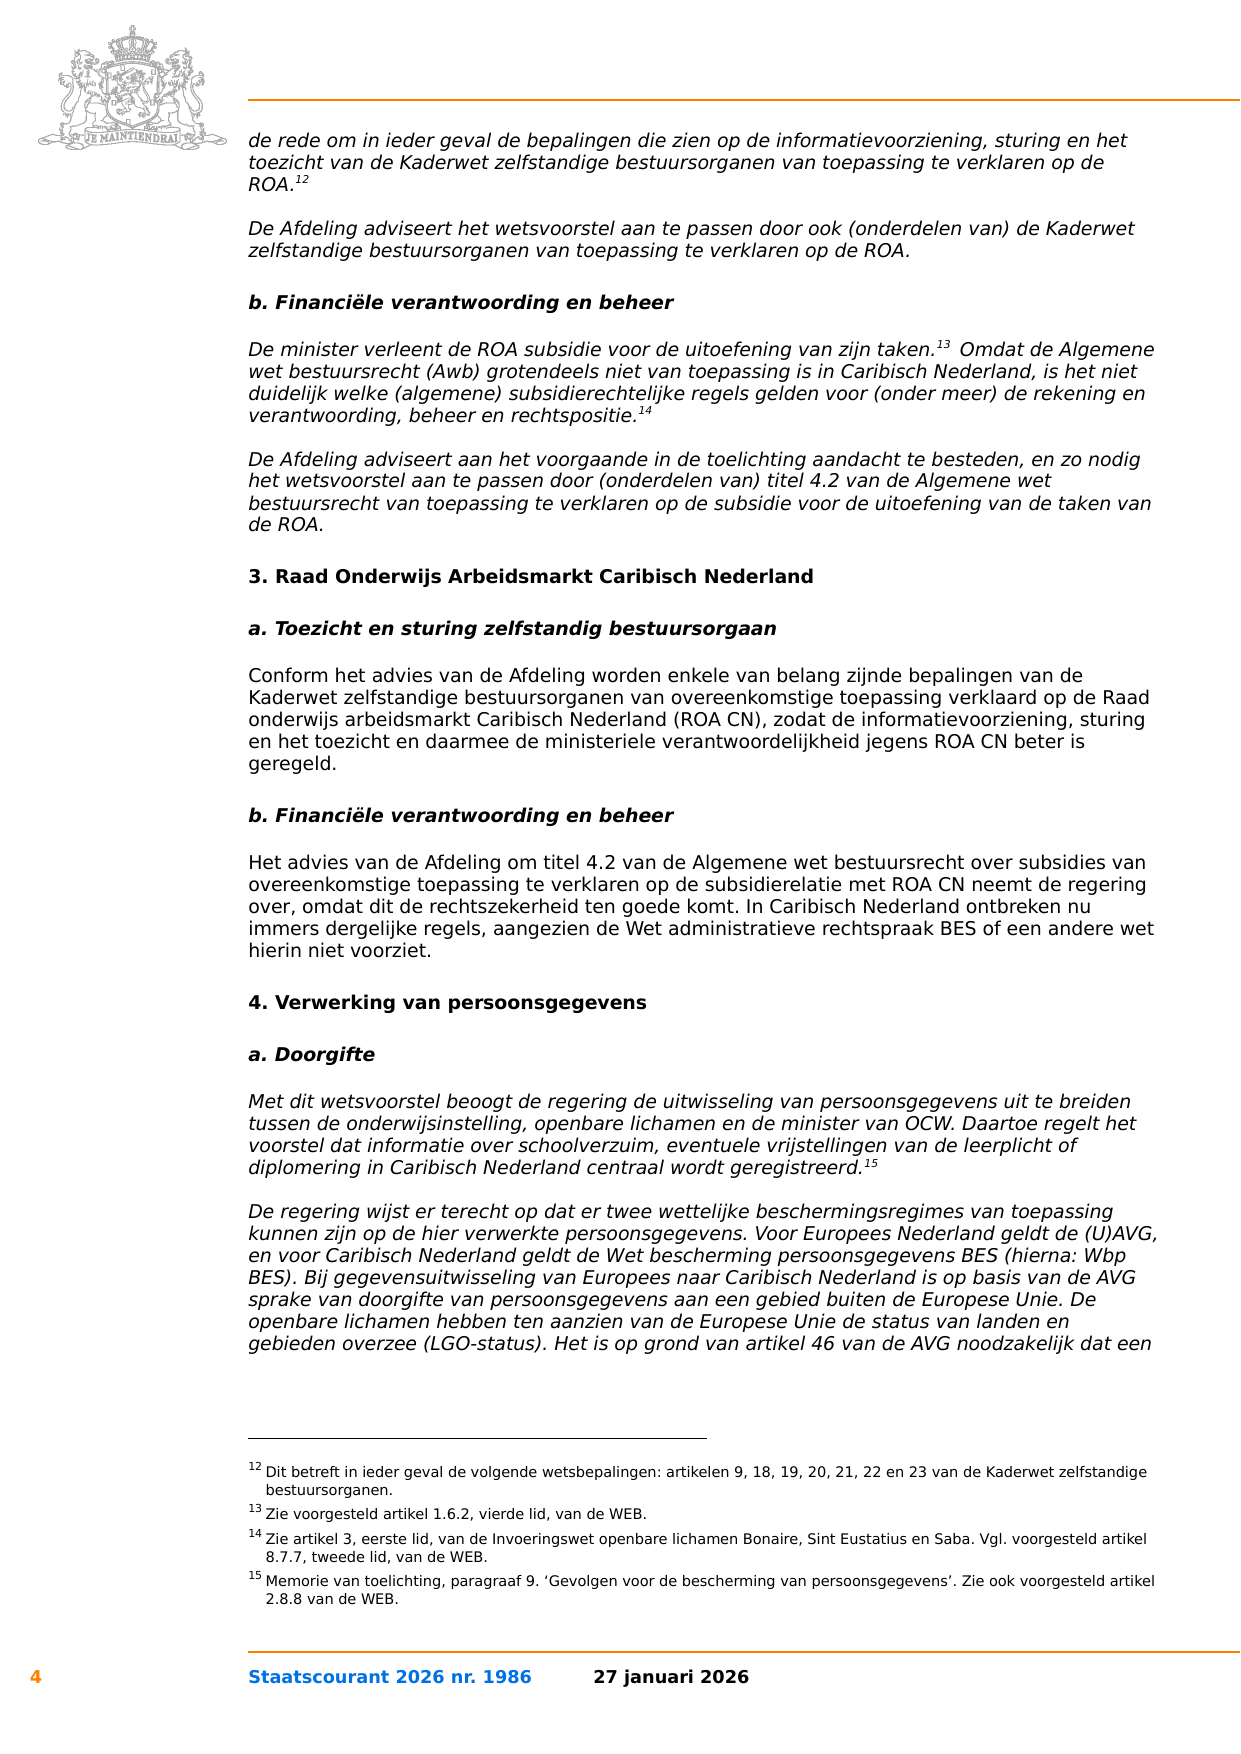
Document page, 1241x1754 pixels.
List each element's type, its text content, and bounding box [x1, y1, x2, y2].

text De minister verleent de ROA subsidie voor de uitoefening van zijn taken. Omdat de Algemene wet bestuursrecht (Awb) grotendeels niet van toepassing is in Caribisch Nederland, is het niet duidelijk welke (algemene) subsidierechtelijke regels gelden voor (onder meer) de rekening en verantwoording, beheer en rechtspositie. [248, 339, 1163, 427]
text Memorie van toelichting, paragraaf 9. ‘Gevolgen voor de bescherming van persoonsgegevens’. Zie ook voorgesteld artikel 2.8.8 van de WEB. [248, 1569, 1163, 1608]
text Dit betreft in ieder geval de volgende wetsbepalingen: artikelen 9, 18, 19, 20, 21, 22 en 23 van de Kaderwet zelfstandige bestuursorganen. [248, 1460, 1163, 1499]
subtitle 4. Verwerking van persoonsgegevens [248, 992, 1163, 1014]
subtitle a. Toezicht en sturing zelfstandig bestuursorgaan [248, 618, 1163, 640]
subtitle a. Doorgifte [248, 1044, 1163, 1066]
text Zie voorgesteld artikel 1.6.2, vierde lid, van de WEB. [248, 1502, 1163, 1524]
picture [38, 25, 227, 150]
text De regering wijst er terecht op dat er twee wettelijke beschermingsregimes van toepassing kunnen zijn op de hier verwerkte persoonsgegevens. Voor Europees Nederland geldt de (U)AVG, en voor Caribisch Nederland geldt de Wet bescherming persoonsgegevens BES (hierna: Wbp BES). Bij gegevensuitwisseling van Europees naar Caribisch Nederland is op basis van de AVG sprake van doorgifte van persoonsgegevens aan een gebied buiten de Europese Unie. De openbare lichamen hebben ten aanzien van de Europese Unie de status van landen en gebieden overzee (LGO-status). Het is op grond van artikel 46 van de AVG noodzakelijk dat een [248, 1201, 1163, 1355]
text De Afdeling adviseert aan het voorgaande in de toelichting aandacht te besteden, en zo nodig het wetsvoorstel aan te passen door (onderdelen van) titel 4.2 van de Algemene wet bestuursrecht van toepassing te verklaren op de subsidie voor de uitoefening van de taken van de ROA. [248, 448, 1163, 536]
subtitle b. Financiële verantwoording en beheer [248, 292, 1163, 314]
text de rede om in ieder geval de bepalingen die zien op de informatievoorziening, sturing en het toezicht van de Kaderwet zelfstandige bestuursorganen van toepassing te verklaren op de ROA. [248, 130, 1163, 196]
text Met dit wetsvoorstel beoogt de regering de uitwisseling van persoonsgegevens uit te breiden tussen de onderwijsinstelling, openbare lichamen en de minister van OCW. Daartoe regelt het voorstel dat informatie over schoolverzuim, eventuele vrijstellingen van de leerplicht of diplomering in Caribisch Nederland centraal wordt geregistreerd. [248, 1091, 1163, 1179]
subtitle b. Financiële verantwoording en beheer [248, 805, 1163, 827]
text Zie artikel 3, eerste lid, van de Invoeringswet openbare lichamen Bonaire, Sint Eustatius en Saba. Vgl. voorgesteld artikel 8.7.7, tweede lid, van de WEB. [248, 1527, 1163, 1566]
subtitle 3. Raad Onderwijs Arbeidsmarkt Caribisch Nederland [248, 566, 1163, 588]
text De Afdeling adviseert het wetsvoorstel aan te passen door ook (onderdelen van) de Kaderwet zelfstandige bestuursorganen van toepassing te verklaren op de ROA. [248, 218, 1163, 262]
text Conform het advies van de Afdeling worden enkele van belang zijnde bepalingen van de Kaderwet zelfstandige bestuursorganen van overeenkomstige toepassing verklaard op de Raad onderwijs arbeidsmarkt Caribisch Nederland (ROA CN), zodat de informatievoorziening, sturing en het toezicht en daarmee de ministeriele verantwoordelijkheid jegens ROA CN beter is geregeld. [248, 665, 1163, 775]
text Het advies van de Afdeling om titel 4.2 van de Algemene wet bestuursrecht over subsidies van overeenkomstige toepassing te verklaren op de subsidierelatie met ROA CN neemt de regering over, omdat dit de rechtszekerheid ten goede komt. In Caribisch Nederland ontbreken nu immers dergelijke regels, aangezien de Wet administratieve rechtspraak BES of een andere wet hierin niet voorziet. [248, 852, 1163, 962]
